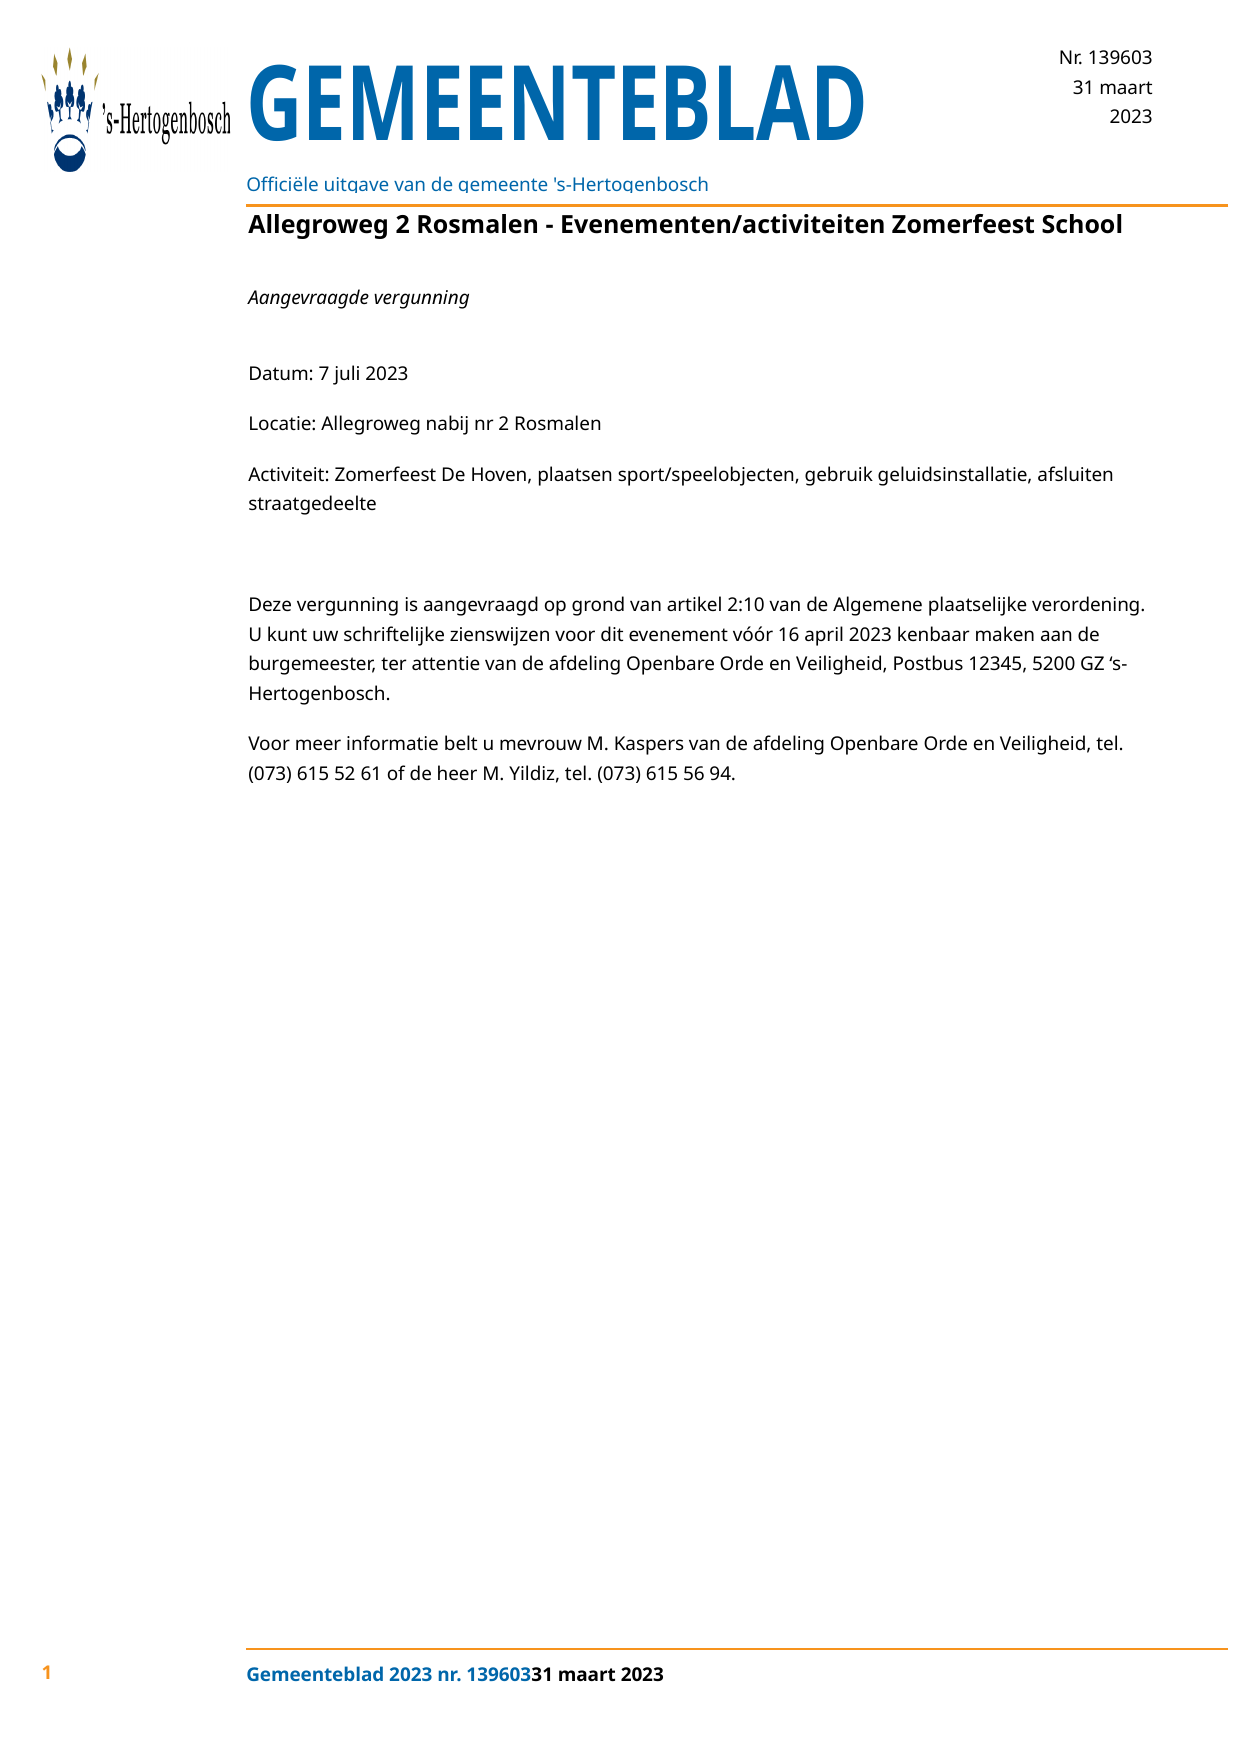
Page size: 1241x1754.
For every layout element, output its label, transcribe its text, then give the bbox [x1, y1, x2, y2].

text Allegroweg 2 Rosmalen - Evenementen/activiteiten Zomerfeest School [248, 207, 1152, 241]
text Locatie: Allegroweg nabij nr 2 Rosmalen [248, 410, 1152, 436]
picture [41, 47, 231, 172]
text Aangevraagde vergunning [248, 284, 1152, 309]
text Datum: 7 juli 2023 [248, 360, 1152, 386]
text Voor meer informatie belt u mevrouw M. Kaspers van de afdeling Openbare Orde en Veiligheid, tel. (073) 615 52 61 of de heer M. Yildiz, tel. (073) 615 56 94. [248, 730, 1152, 786]
text Activiteit: Zomerfeest De Hoven, plaatsen sport/speelobjecten, gebruik geluidsinstallatie, afsluiten straatgedeelte [248, 461, 1152, 516]
text Deze vergunning is aangevraagd op grond van artikel 2:10 van de Algemene plaatselijke verordening. U kunt uw schriftelijke zienswijzen voor dit evenement vóór 16 april 2023 kenbaar maken aan de burgemeester, ter attentie van de afdeling Openbare Orde en Veiligheid, Postbus 12345, 5200 GZ ‘s-Hertogenbosch. [248, 591, 1152, 706]
